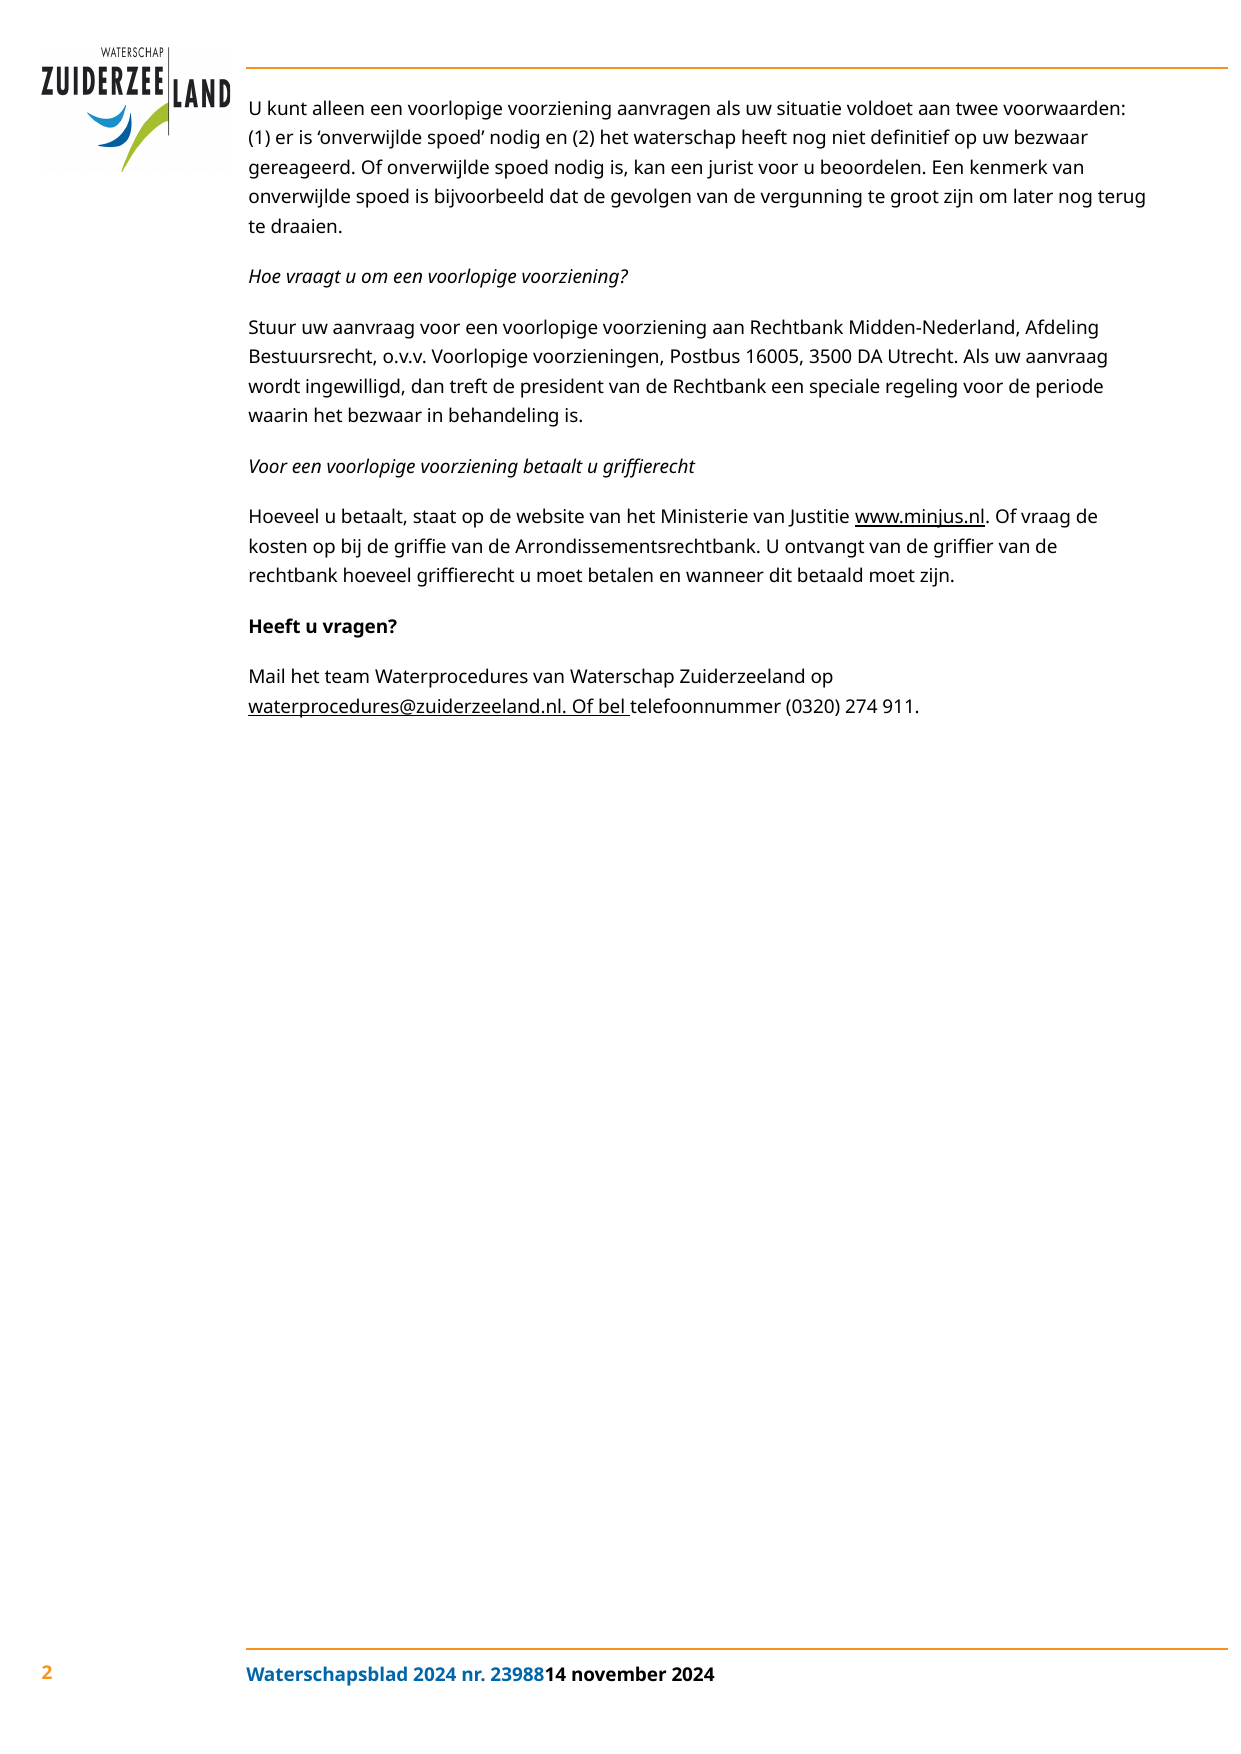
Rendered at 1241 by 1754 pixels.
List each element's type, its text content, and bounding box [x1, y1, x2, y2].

text Heeft u vragen? [248, 613, 1152, 639]
text Hoe vraagt u om een voorlopige voorziening? [248, 263, 1152, 289]
picture [41, 47, 231, 172]
text Mail het team Waterprocedures van Waterschap Zuiderzeeland op waterprocedures@zuiderzeeland.nl. Of bel telefoonnummer (0320) 274 911. [248, 663, 1152, 719]
text Stuur uw aanvraag voor een voorlopige voorziening aan Rechtbank Midden-Nederland, Afdeling Bestuursrecht, o.v.v. Voorlopige voorzieningen, Postbus 16005, 3500 DA Utrecht. Als uw aanvraag wordt ingewilligd, dan treft de president van de Rechtbank een speciale regeling voor de periode waarin het bezwaar in behandeling is. [248, 314, 1152, 428]
text Voor een voorlopige voorziening betaalt u griffierecht [248, 453, 1152, 479]
text U kunt alleen een voorlopige voorziening aanvragen als uw situatie voldoet aan twee voorwaarden: (1) er is ‘onverwijlde spoed’ nodig en (2) het waterschap heeft nog niet definitief op uw bezwaar gereageerd. Of onverwijlde spoed nodig is, kan een jurist voor u beoordelen. Een kenmerk van onverwijlde spoed is bijvoorbeeld dat de gevolgen van de vergunning te groot zijn om later nog terug te draaien. [248, 95, 1152, 239]
text Hoeveel u betaalt, staat op de website van het Ministerie van Justitie www.minjus.nl. Of vraag de kosten op bij de griffie van de Arrondissementsrechtbank. U ontvangt van de griffier van de rechtbank hoeveel griffierecht u moet betalen en wanneer dit betaald moet zijn. [248, 503, 1152, 588]
